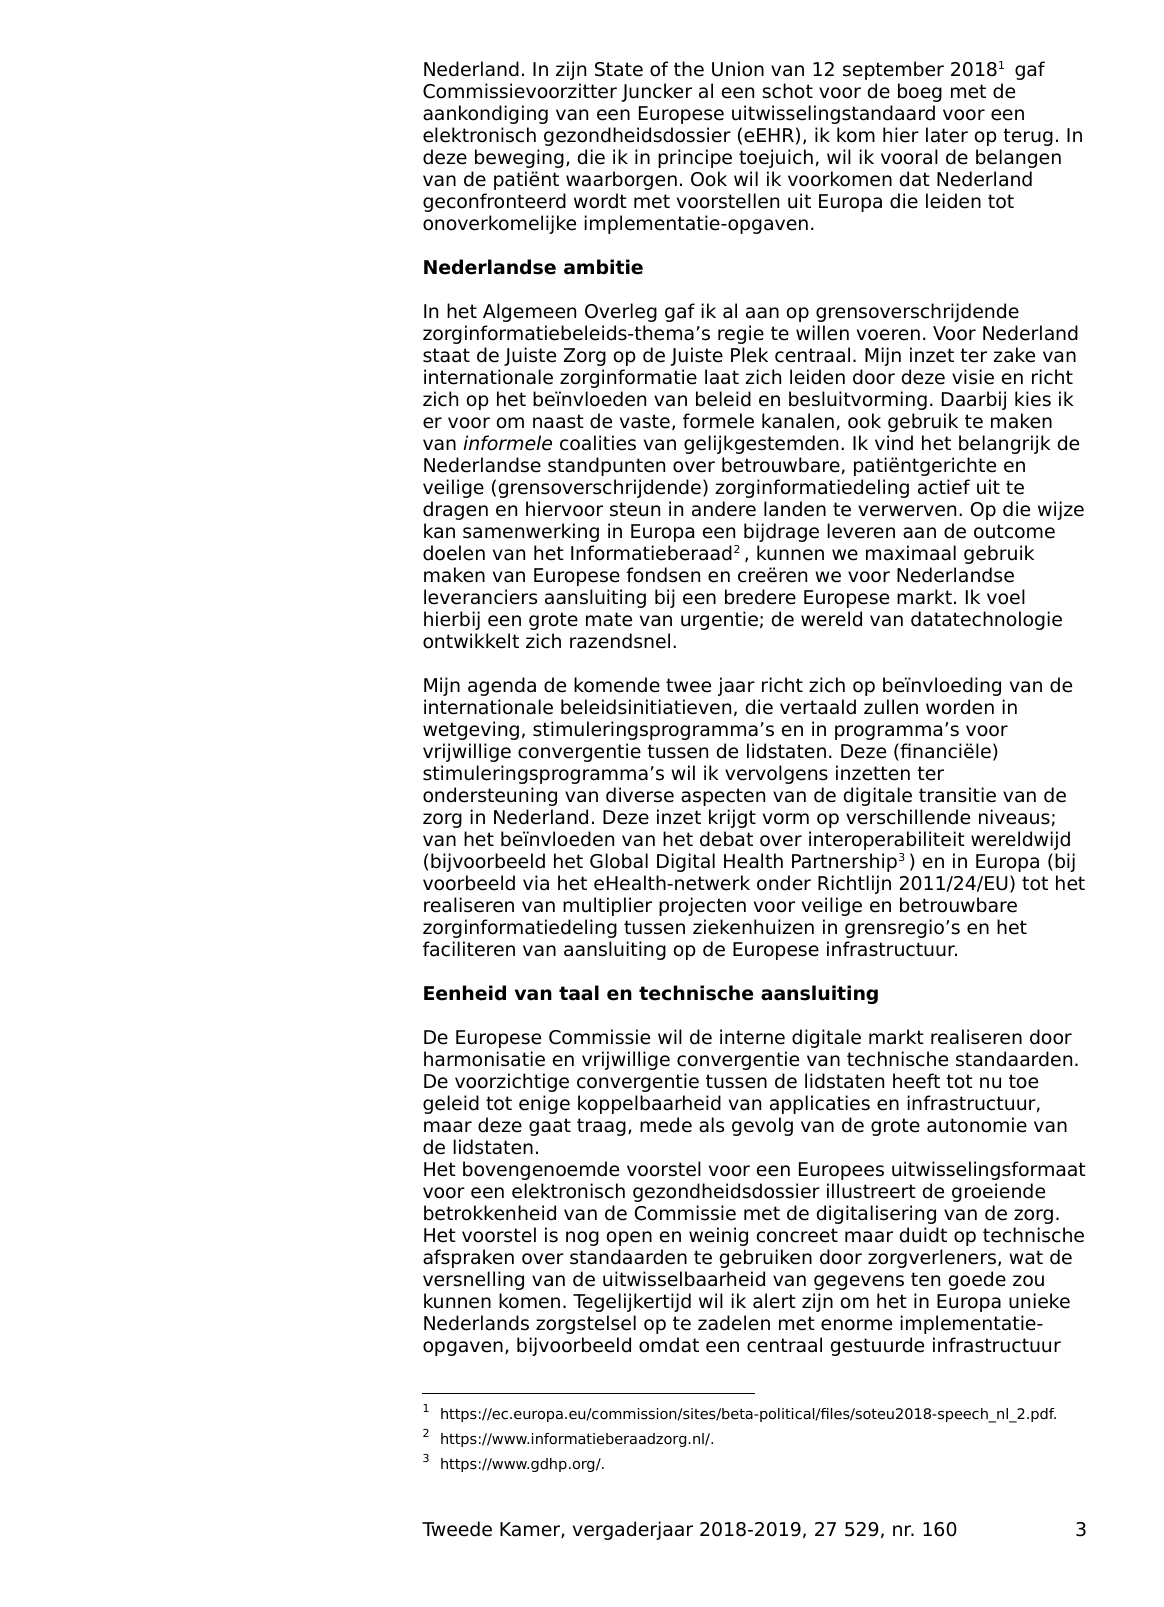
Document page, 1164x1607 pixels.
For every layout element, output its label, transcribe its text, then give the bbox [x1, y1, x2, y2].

text In het Algemeen Overleg gaf ik al aan op grensoverschrijdende zorginformatiebeleids-thema’s regie te willen voeren. Voor Nederland staat de Juiste Zorg op de Juiste Plek centraal. Mijn inzet ter zake van internationale zorginformatie laat zich leiden door deze visie en richt zich op het beïnvloeden van beleid en besluitvorming. Daarbij kies ik er voor om naast de vaste, formele kanalen, ook gebruik te maken van informele coalities van gelijkgestemden. Ik vind het belangrijk de Nederlandse standpunten over betrouwbare, patiëntgerichte en veilige (grensoverschrijdende) zorginformatiedeling actief uit te dragen en hiervoor steun in andere landen te verwerven. Op die wijze kan samenwerking in Europa een bijdrage leveren aan de outcome doelen van het Informatieberaad, kunnen we maximaal gebruik maken van Europese fondsen en creëren we voor Nederlandse leveranciers aansluiting bij een bredere Europese markt. Ik voel hierbij een grote mate van urgentie; de wereld van datatechnologie ontwikkelt zich razendsnel. [422, 301, 1087, 653]
text https://www.gdhp.org/. [422, 1452, 1087, 1474]
text Het bovengenoemde voorstel voor een Europees uitwisselingsformaat voor een elektronisch gezondheidsdossier illustreert de groeiende betrokkenheid van de Commissie met de digitalisering van de zorg. Het voorstel is nog open en weinig concreet maar duidt op technische afspraken over standaarden te gebruiken door zorgverleners, wat de versnelling van de uitwisselbaarheid van gegevens ten goede zou kunnen komen. Tegelijkertijd wil ik alert zijn om het in Europa unieke Nederlands zorgstelsel op te zadelen met enorme implementatie-opgaven, bijvoorbeeld omdat een centraal gestuurde infrastructuur [422, 1159, 1087, 1357]
text https://ec.europa.eu/commission/sites/beta-political/files/soteu2018-speech_nl_2.pdf. [422, 1402, 1087, 1424]
text Mijn agenda de komende twee jaar richt zich op beïnvloeding van de internationale beleidsinitiatieven, die vertaald zullen worden in wetgeving, stimuleringsprogramma’s en in programma’s voor vrijwillige convergentie tussen de lidstaten. Deze (financiële) stimuleringsprogramma’s wil ik vervolgens inzetten ter ondersteuning van diverse aspecten van de digitale transitie van de zorg in Nederland. Deze inzet krijgt vorm op verschillende niveaus; van het beïnvloeden van het debat over interoperabiliteit wereldwijd (bijvoorbeeld het Global Digital Health Partnership) en in Europa (bij voorbeeld via het eHealth-netwerk onder Richtlijn 2011/24/EU) tot het realiseren van multiplier projecten voor veilige en betrouwbare zorginformatiedeling tussen ziekenhuizen in grensregio’s en het faciliteren van aansluiting op de Europese infrastructuur. [422, 675, 1087, 961]
subtitle Eenheid van taal en technische aansluiting [422, 983, 1087, 1005]
text Nederland. In zijn State of the Union van 12 september 2018 gaf Commissievoorzitter Juncker al een schot voor de boeg met de aankondiging van een Europese uitwisselingstandaard voor een elektronisch gezondheidsdossier (eEHR), ik kom hier later op terug. In deze beweging, die ik in principe toejuich, wil ik vooral de belangen van de patiënt waarborgen. Ook wil ik voorkomen dat Nederland geconfronteerd wordt met voorstellen uit Europa die leiden tot onoverkomelijke implementatie-opgaven. [422, 59, 1087, 235]
text De Europese Commissie wil de interne digitale markt realiseren door harmonisatie en vrijwillige convergentie van technische standaarden. De voorzichtige convergentie tussen de lidstaten heeft tot nu toe geleid tot enige koppelbaarheid van applicaties en infrastructuur, maar deze gaat traag, mede als gevolg van de grote autonomie van de lidstaten. [422, 1027, 1087, 1159]
text https://www.informatieberaadzorg.nl/. [422, 1427, 1087, 1449]
subtitle Nederlandse ambitie [422, 257, 1087, 279]
